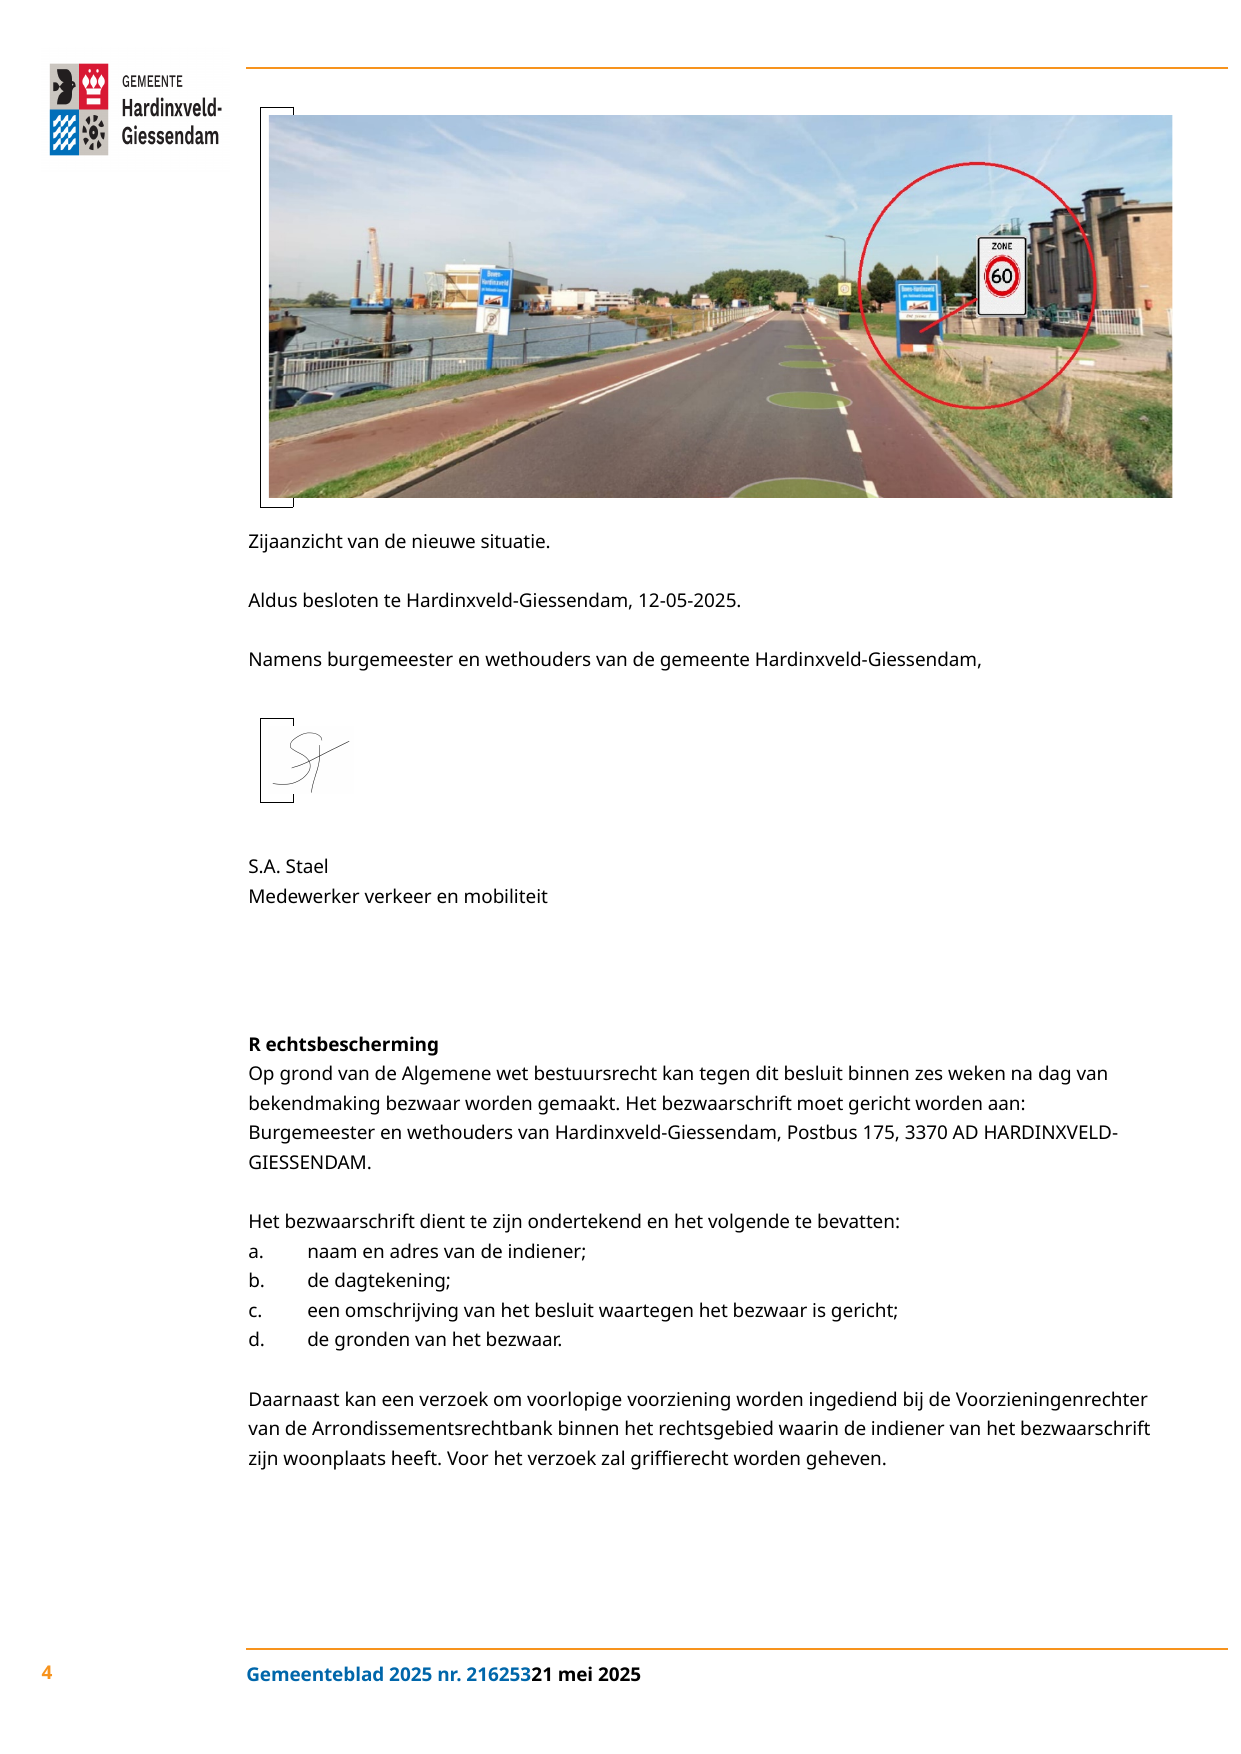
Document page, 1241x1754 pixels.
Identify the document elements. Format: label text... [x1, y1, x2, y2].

picture [41, 47, 231, 172]
text Medewerker verkeer en mobiliteit [248, 883, 1152, 909]
picture [268, 726, 354, 794]
list de gronden van het bezwaar. [248, 1327, 1152, 1352]
text Namens burgemeester en wethouders van de gemeente Hardinxveld-Giessendam, [248, 647, 1152, 672]
list de dagtekening; [248, 1267, 1152, 1293]
text Zijaanzicht van de nieuwe situatie. [248, 528, 1152, 554]
list naam en adres van de indiener; [248, 1238, 1152, 1264]
list een omschrijving van het besluit waartegen het bezwaar is gericht; [248, 1297, 1152, 1323]
text Aldus besloten te Hardinxveld-Giessendam, 12-05-2025. [248, 587, 1152, 613]
text S.A. Stael [248, 853, 1152, 879]
text Op grond van de Algemene wet bestuursrecht kan tegen dit besluit binnen zes weken na dag van bekendmaking bezwaar worden gemaakt. Het bezwaarschrift moet gericht worden aan: Burgemeester en wethouders van Hardinxveld-Giessendam, Postbus 175, 3370 AD HARDINXVELD-GIESSENDAM. [248, 1060, 1152, 1175]
text R echtsbescherming [248, 1031, 1152, 1057]
text Daarnaast kan een verzoek om voorlopige voorziening worden ingediend bij de Voorzieningenrechter van de Arrondissementsrechtbank binnen het rechtsgebied waarin de indiener van het bezwaarschrift zijn woonplaats heeft. Voor het verzoek zal griffierecht worden geheven. [248, 1386, 1152, 1471]
text Het bezwaarschrift dient te zijn ondertekend en het volgende te bevatten: [248, 1208, 1152, 1234]
picture [268, 115, 1173, 498]
